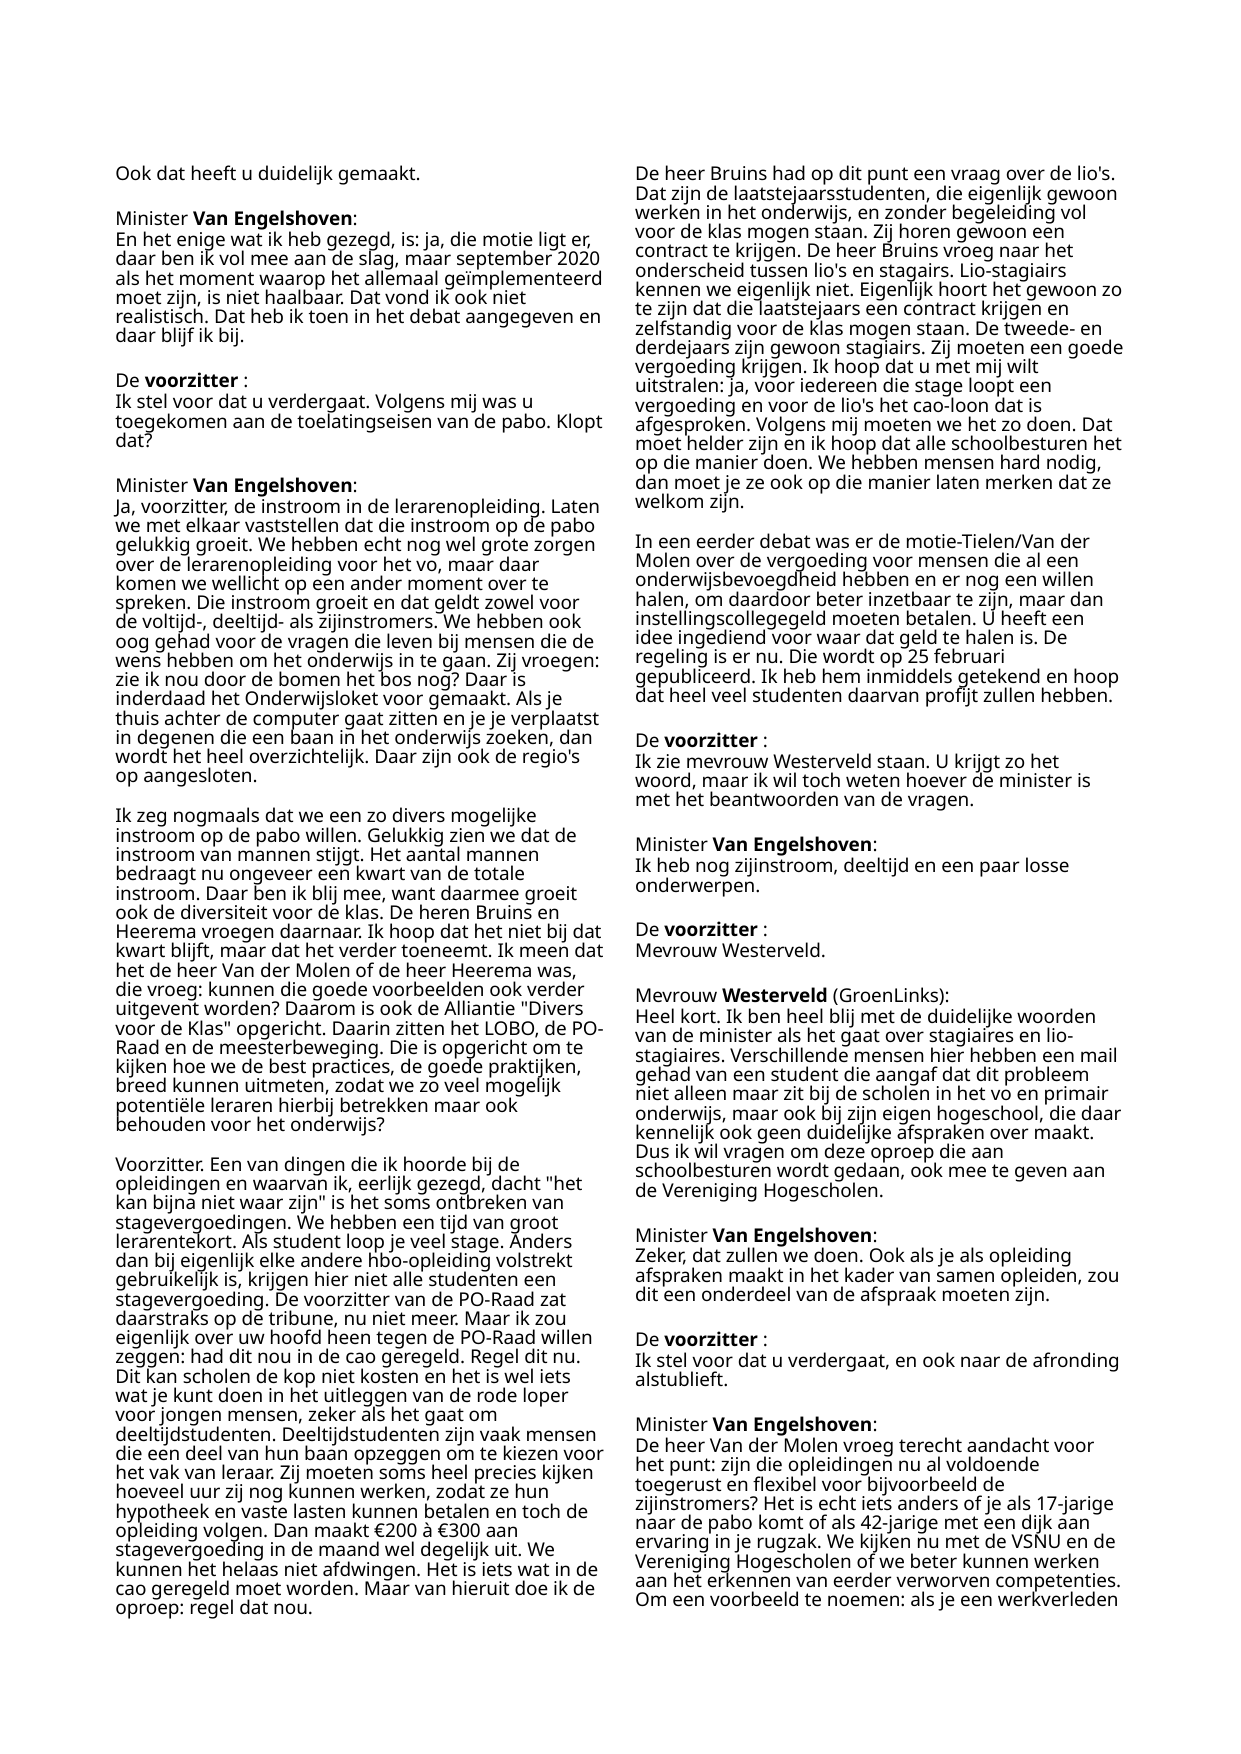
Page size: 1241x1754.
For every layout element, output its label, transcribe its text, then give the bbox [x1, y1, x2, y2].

text De voorzitter : [115, 368, 605, 393]
text De voorzitter : [635, 1326, 1125, 1352]
text Zeker, dat zullen we doen. Ook als je als opleiding afspraken maakt in het kader van samen opleiden, zou dit een onderdeel van de afspraak moeten zijn. [635, 1247, 1125, 1305]
text Voorzitter. Een van dingen die ik hoorde bij de opleidingen en waarvan ik, eerlijk gezegd, dacht "het kan bijna niet waar zijn" is het soms ontbreken van stagevergoedingen. We hebben een tijd van groot lerarentekort. Als student loop je veel stage. Anders dan bij eigenlijk elke andere hbo-opleiding volstrekt gebruikelijk is, krijgen hier niet alle studenten een stagevergoeding. De voorzitter van de PO-Raad zat daarstraks op de tribune, nu niet meer. Maar ik zou eigenlijk over uw hoofd heen tegen de PO-Raad willen zeggen: had dit nou in de cao geregeld. Regel dit nu. Dit kan scholen de kop niet kosten en het is wel iets wat je kunt doen in het uitleggen van de rode loper voor jongen mensen, zeker als het gaat om deeltijdstudenten. Deeltijdstudenten zijn vaak mensen die een deel van hun baan opzeggen om te kiezen voor het vak van leraar. Zij moeten soms heel precies kijken hoeveel uur zij nog kunnen werken, zodat ze hun hypotheek en vaste lasten kunnen betalen en toch de opleiding volgen. Dan maakt €200 à €300 aan stagevergoeding in de maand wel degelijk uit. We kunnen het helaas niet afdwingen. Het is iets wat in de cao geregeld moet worden. Maar van hieruit doe ik de oproep: regel dat nou. [115, 1156, 605, 1618]
text En het enige wat ik heb gezegd, is: ja, die motie ligt er, daar ben ik vol mee aan de slag, maar september 2020 als het moment waarop het allemaal geïmplementeerd moet zijn, is niet haalbaar. Dat vond ik ook niet realistisch. Dat heb ik toen in het debat aangegeven en daar blijf ik bij. [115, 231, 605, 347]
text De heer Bruins had op dit punt een vraag over de lio's. Dat zijn de laatstejaarsstudenten, die eigenlijk gewoon werken in het onderwijs, en zonder begeleiding vol voor de klas mogen staan. Zij horen gewoon een contract te krijgen. De heer Bruins vroeg naar het onderscheid tussen lio's en stagairs. Lio-stagiairs kennen we eigenlijk niet. Eigenlijk hoort het gewoon zo te zijn dat die laatstejaars een contract krijgen en zelfstandig voor de klas mogen staan. De tweede- en derdejaars zijn gewoon stagiairs. Zij moeten een goede vergoeding krijgen. Ik hoop dat u met mij wilt uitstralen: ja, voor iedereen die stage loopt een vergoeding en voor de lio's het cao-loon dat is afgesproken. Volgens mij moeten we het zo doen. Dat moet helder zijn en ik hoop dat alle schoolbesturen het op die manier doen. We hebben mensen hard nodig, dan moet je ze ook op die manier laten merken dat ze welkom zijn. [635, 165, 1125, 512]
text Mevrouw Westerveld (GroenLinks): [635, 982, 1125, 1008]
text Minister Van Engelshoven: [635, 1222, 1125, 1247]
text Ik zie mevrouw Westerveld staan. U krijgt zo het woord, maar ik wil toch weten hoever de minister is met het beantwoorden van de vragen. [635, 753, 1125, 811]
text Ik stel voor dat u verdergaat, en ook naar de afronding alstublieft. [635, 1352, 1125, 1390]
text In een eerder debat was er de motie-Tielen/Van der Molen over de vergoeding voor mensen die al een onderwijsbevoegdheid hebben en er nog een willen halen, om daardoor beter inzetbaar te zijn, maar dan instellingscollegegeld moeten betalen. U heeft een idee ingediend voor waar dat geld te halen is. De regeling is er nu. Die wordt op 25 februari gepubliceerd. Ik heb hem inmiddels getekend en hoop dat heel veel studenten daarvan profijt zullen hebben. [635, 533, 1125, 706]
text Minister Van Engelshoven: [115, 205, 605, 231]
text De heer Van der Molen vroeg terecht aandacht voor het punt: zijn die opleidingen nu al voldoende toegerust en flexibel voor bijvoorbeeld de zijinstromers? Het is echt iets anders of je als 17-jarige naar de pabo komt of als 42-jarige met een dijk aan ervaring in je rugzak. We kijken nu met de VSNU en de Vereniging Hogescholen of we beter kunnen werken aan het erkennen van eerder verworven competenties. Om een voorbeeld te noemen: als je een werkverleden [635, 1437, 1125, 1610]
text De voorzitter : [635, 727, 1125, 753]
text Ook dat heeft u duidelijk gemaakt. [115, 165, 605, 184]
text Minister Van Engelshoven: [635, 832, 1125, 857]
text Minister Van Engelshoven: [115, 472, 605, 498]
text Ik zeg nogmaals dat we een zo divers mogelijke instroom op de pabo willen. Gelukkig zien we dat de instroom van mannen stijgt. Het aantal mannen bedraagt nu ongeveer een kwart van de totale instroom. Daar ben ik blij mee, want daarmee groeit ook de diversiteit voor de klas. De heren Bruins en Heerema vroegen daarnaar. Ik hoop dat het niet bij dat kwart blijft, maar dat het verder toeneemt. Ik meen dat het de heer Van der Molen of de heer Heerema was, die vroeg: kunnen die goede voorbeelden ook verder uitgevent worden? Daarom is ook de Alliantie "Divers voor de Klas" opgericht. Daarin zitten het LOBO, de PO-Raad en de meesterbeweging. Die is opgericht om te kijken hoe we de best practices, de goede praktijken, breed kunnen uitmeten, zodat we zo veel mogelijk potentiële leraren hierbij betrekken maar ook behouden voor het onderwijs? [115, 807, 605, 1135]
text Ik heb nog zijinstroom, deeltijd en een paar losse onderwerpen. [635, 857, 1125, 896]
text Ja, voorzitter, de instroom in de lerarenopleiding. Laten we met elkaar vaststellen dat die instroom op de pabo gelukkig groeit. We hebben echt nog wel grote zorgen over de lerarenopleiding voor het vo, maar daar komen we wellicht op een ander moment over te spreken. Die instroom groeit en dat geldt zowel voor de voltijd-, deeltijd- als zijinstromers. We hebben ook oog gehad voor de vragen die leven bij mensen die de wens hebben om het onderwijs in te gaan. Zij vroegen: zie ik nou door de bomen het bos nog? Daar is inderdaad het Onderwijsloket voor gemaakt. Als je thuis achter de computer gaat zitten en je je verplaatst in degenen die een baan in het onderwijs zoeken, dan wordt het heel overzichtelijk. Daar zijn ook de regio's op aangesloten. [115, 498, 605, 787]
text Heel kort. Ik ben heel blij met de duidelijke woorden van de minister als het gaat over stagiaires en lio-stagiaires. Verschillende mensen hier hebben een mail gehad van een student die aangaf dat dit probleem niet alleen maar zit bij de scholen in het vo en primair onderwijs, maar ook bij zijn eigen hogeschool, die daar kennelijk ook geen duidelijke afspraken over maakt. Dus ik wil vragen om deze oproep die aan schoolbesturen wordt gedaan, ook mee te geven aan de Vereniging Hogescholen. [635, 1008, 1125, 1201]
text Minister Van Engelshoven: [635, 1411, 1125, 1437]
text De voorzitter : [635, 917, 1125, 942]
text Ik stel voor dat u verdergaat. Volgens mij was u toegekomen aan de toelatingseisen van de pabo. Klopt dat? [115, 393, 605, 451]
text Mevrouw Westerveld. [635, 942, 1125, 962]
